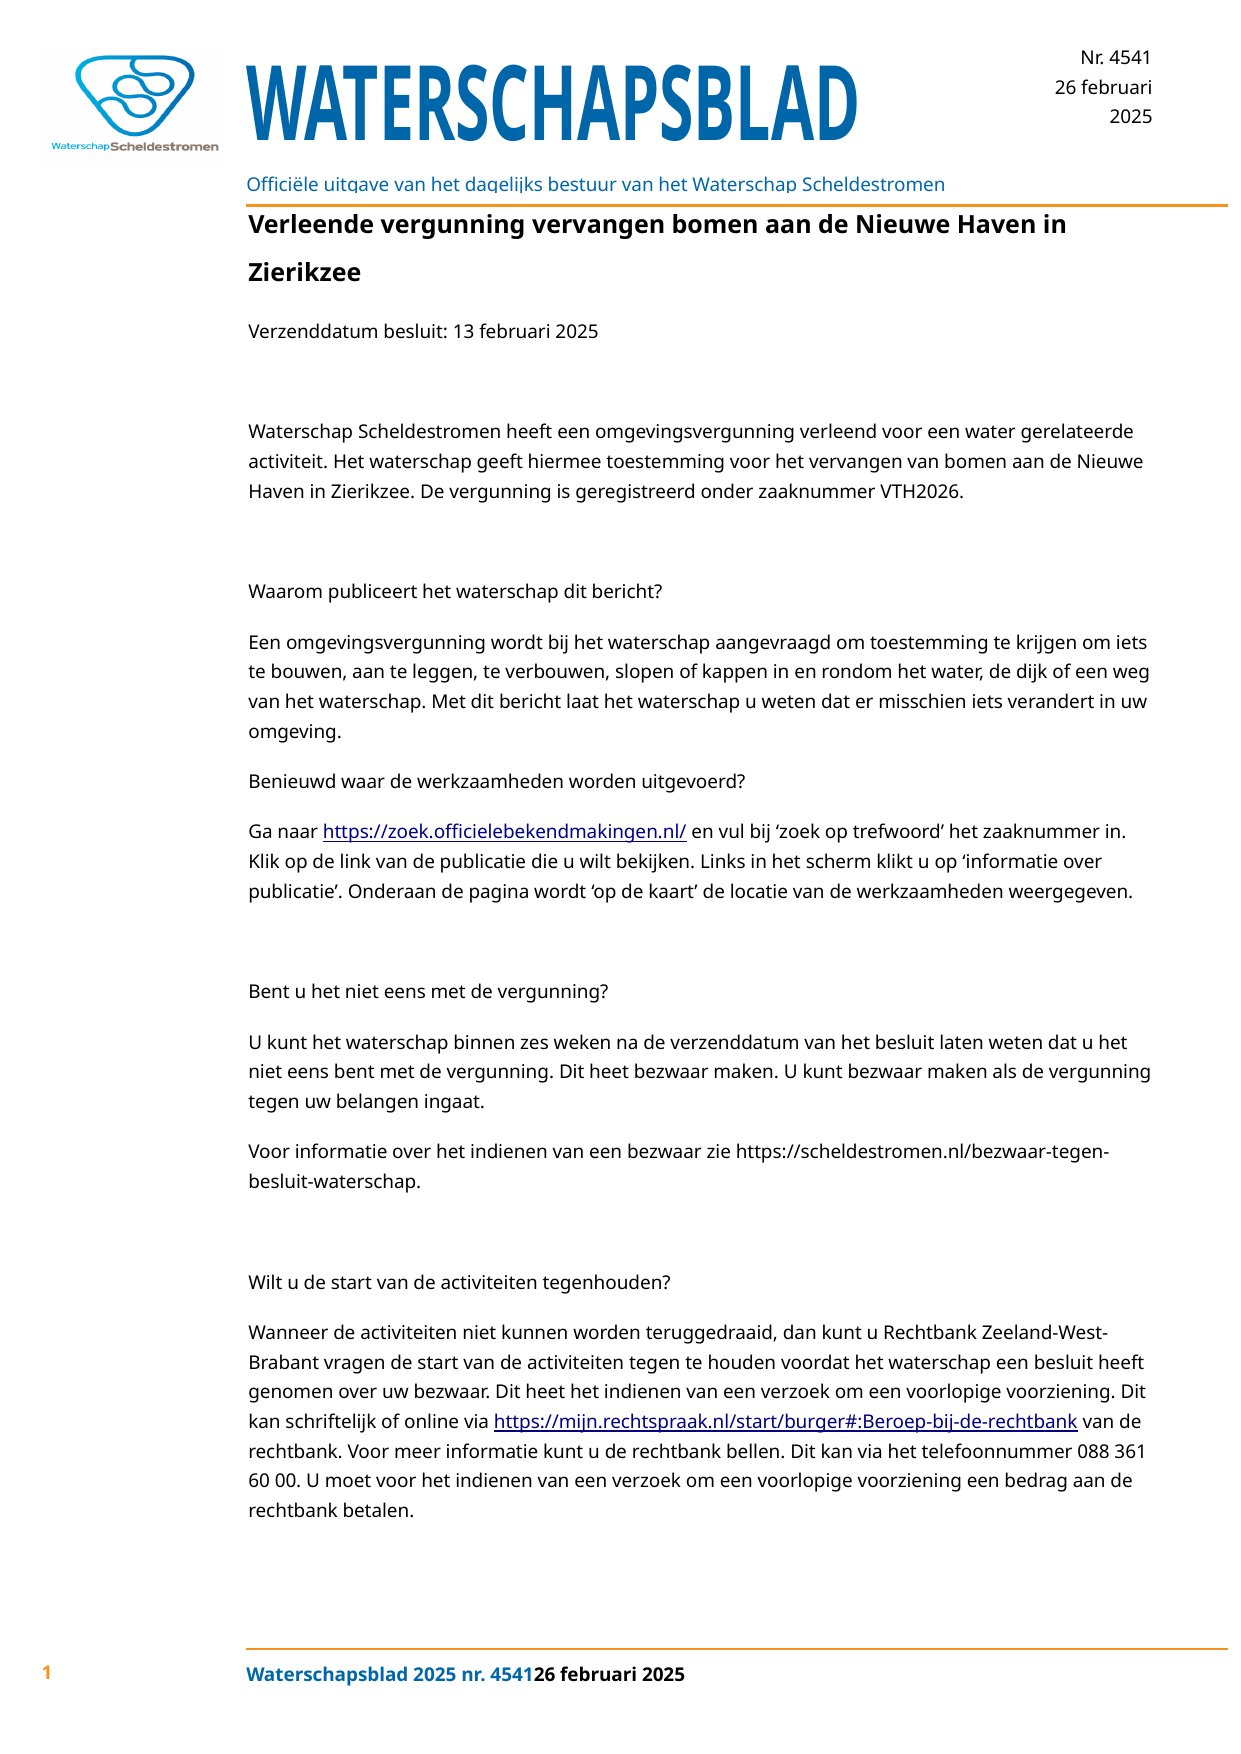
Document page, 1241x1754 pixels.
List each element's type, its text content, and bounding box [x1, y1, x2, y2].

text Een omgevingsvergunning wordt bij het waterschap aangevraagd om toestemming te krijgen om iets te bouwen, aan te leggen, te verbouwen, slopen of kappen in en rondom het water, de dijk of een weg van het waterschap. Met dit bericht laat het waterschap u weten dat er misschien iets verandert in uw omgeving. [248, 629, 1152, 744]
text Waarom publiceert het waterschap dit bericht? [248, 579, 1152, 604]
text Verleende vergunning vervangen bomen aan de Nieuwe Haven in Zierikzee [248, 207, 1152, 288]
text Voor informatie over het indienen van een bezwaar zie https://scheldestromen.nl/bezwaar-tegen-besluit-waterschap. [248, 1139, 1152, 1194]
text Benieuwd waar de werkzaamheden worden uitgevoerd? [248, 768, 1152, 794]
text Ga naar https://zoek.officielebekendmakingen.nl/ en vul bij ‘zoek op trefwoord’ het zaaknummer in. Klik op de link van de publicatie die u wilt bekijken. Links in het scherm klikt u op ‘informatie over publicatie’. Onderaan de pagina wordt ‘op de kaart’ de locatie van de werkzaamheden weergegeven. [248, 819, 1152, 904]
picture [41, 47, 231, 172]
text U kunt het waterschap binnen zes weken na de verzenddatum van het besluit laten weten dat u het niet eens bent met de vergunning. Dit heet bezwaar maken. U kunt bezwaar maken als de vergunning tegen uw belangen ingaat. [248, 1029, 1152, 1114]
text Verzenddatum besluit: 13 februari 2025 [248, 318, 1152, 344]
text Wilt u de start van de activiteiten tegenhouden? [248, 1269, 1152, 1295]
text Waterschap Scheldestromen heeft een omgevingsvergunning verleend voor een water gerelateerde activiteit. Het waterschap geeft hiermee toestemming voor het vervangen van bomen aan de Nieuwe Haven in Zierikzee. De vergunning is geregistreerd onder zaaknummer VTH2026. [248, 419, 1152, 504]
text Bent u het niet eens met de vergunning? [248, 979, 1152, 1004]
text Wanneer de activiteiten niet kunnen worden teruggedraaid, dan kunt u Rechtbank Zeeland-West-Brabant vragen de start van de activiteiten tegen te houden voordat het waterschap een besluit heeft genomen over uw bezwaar. Dit heet het indienen van een verzoek om een voorlopige voorziening. Dit kan schriftelijk of online via https://mijn.rechtspraak.nl/start/burger#:Beroep-bij-de-rechtbank van de rechtbank. Voor meer informatie kunt u de rechtbank bellen. Dit kan via het telefoonnummer 088 361 60 00. U moet voor het indienen van een verzoek om een voorlopige voorziening een bedrag aan de rechtbank betalen. [248, 1319, 1152, 1523]
